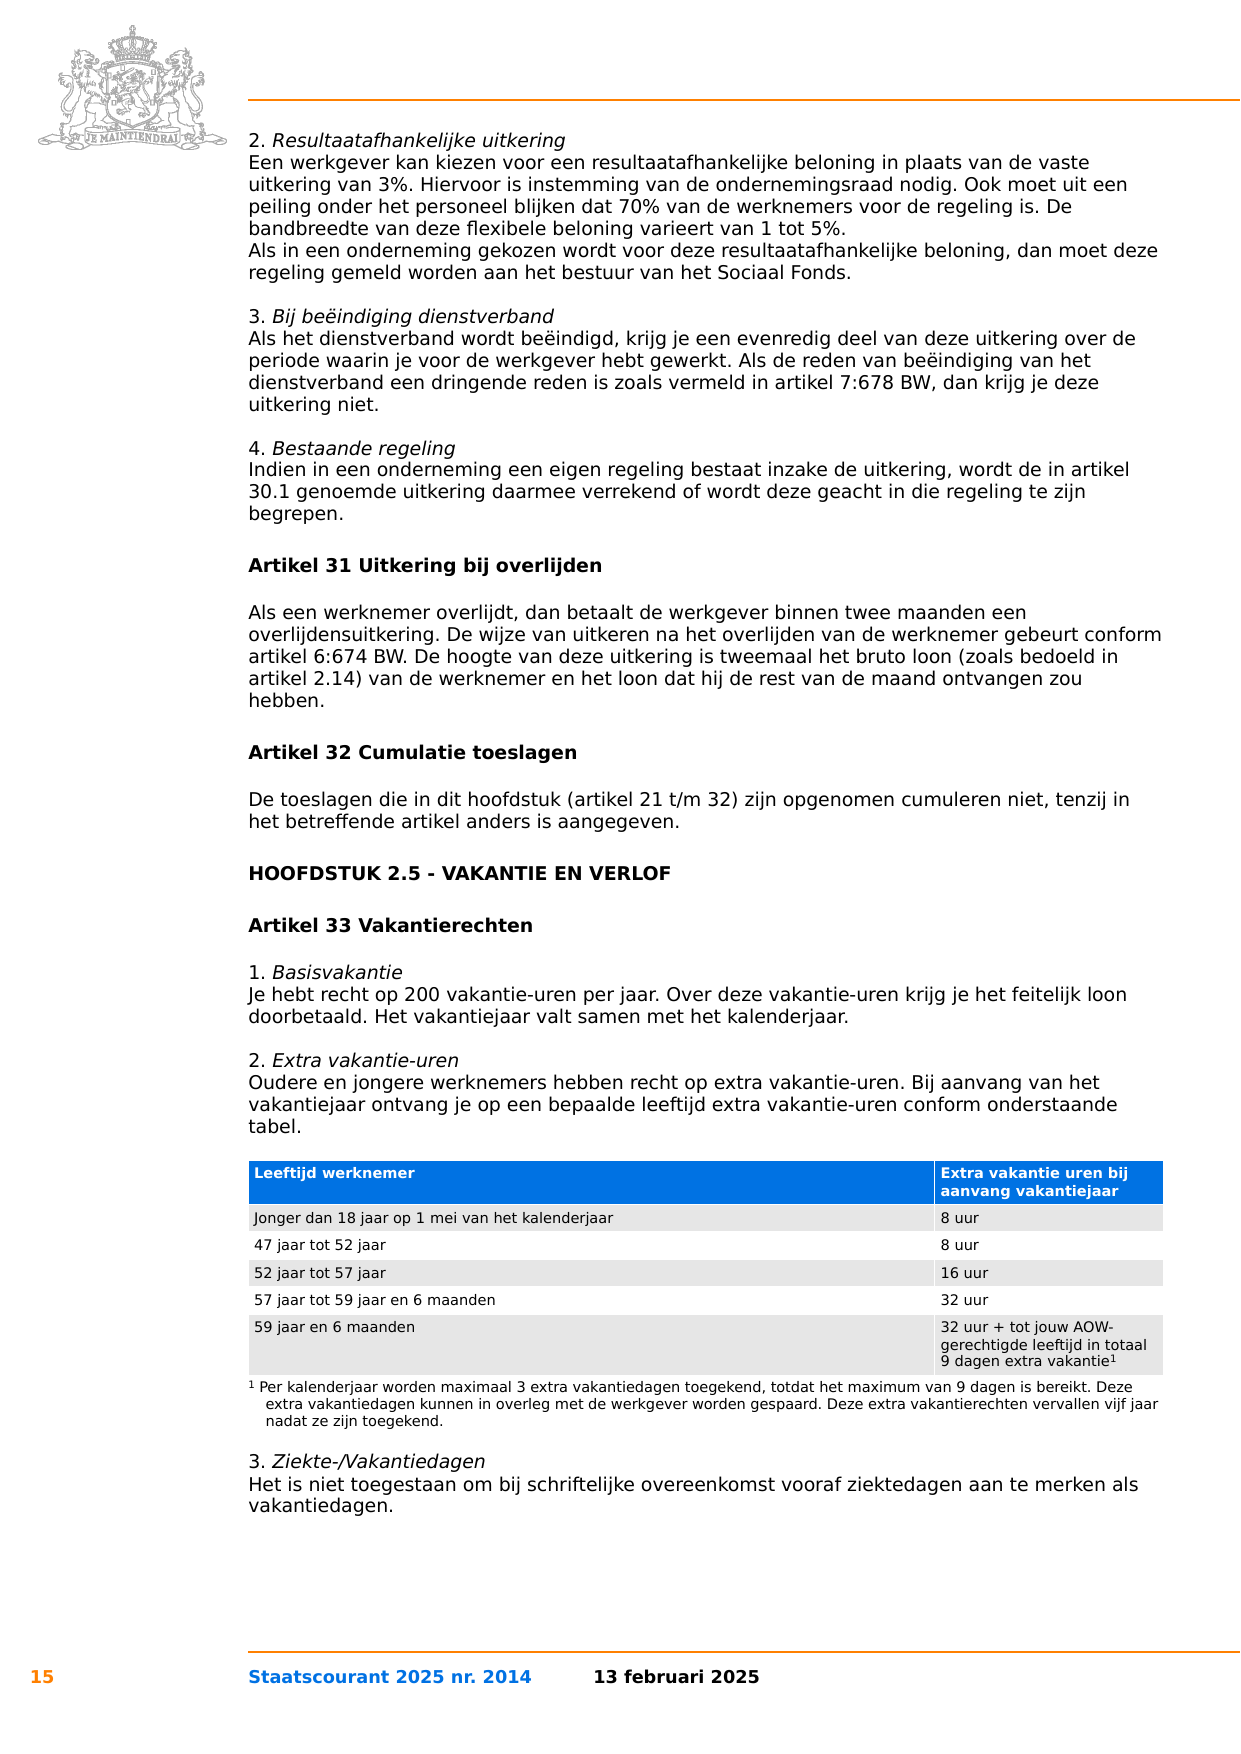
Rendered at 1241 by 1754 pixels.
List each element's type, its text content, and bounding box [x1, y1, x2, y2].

text Een werkgever kan kiezen voor een resultaatafhankelijke beloning in plaats van de vaste uitkering van 3%. Hiervoor is instemming van de ondernemingsraad nodig. Ook moet uit een peiling onder het personeel blijken dat 70% van de werknemers voor de regeling is. De bandbreedte van deze flexibele beloning varieert van 1 tot 5%. [248, 152, 1163, 240]
table_cell 32 uur + tot jouw AOW-gerechtigde leeftijd in totaal 9 dagen extra vakantie1 [935, 1315, 1163, 1375]
text Het is niet toegestaan om bij schriftelijke overeenkomst vooraf ziektedagen aan te merken als vakantiedagen. [248, 1473, 1163, 1517]
table_cell 57 jaar tot 59 jaar en 6 maanden [249, 1287, 934, 1314]
text 3. Bij beëindiging dienstverband [248, 306, 1163, 328]
table_cell 1 Per kalenderjaar worden maximaal 3 extra vakantiedagen toegekend, totdat het maximum van 9 dagen is bereikt. Deze extra vakantiedagen kunnen in overleg met de werkgever worden gespaard. Deze extra vakantierechten vervallen vijf jaar nadat ze zijn toegekend. [248, 1376, 1163, 1429]
table_header Extra vakantie uren bij aanvang vakantiejaar [935, 1161, 1163, 1204]
text 4. Bestaande regeling [248, 437, 1163, 459]
picture [38, 25, 227, 150]
table_cell 16 uur [935, 1260, 1163, 1286]
subtitle Artikel 31 Uitkering bij overlijden [248, 555, 1163, 577]
text Als in een onderneming gekozen wordt voor deze resultaatafhankelijke beloning, dan moet deze regeling gemeld worden aan het bestuur van het Sociaal Fonds. [248, 240, 1163, 284]
text 2. Extra vakantie-uren [248, 1050, 1163, 1072]
table_cell 47 jaar tot 52 jaar [249, 1233, 934, 1259]
table_cell 8 uur [935, 1205, 1163, 1231]
table_cell 8 uur [935, 1233, 1163, 1259]
text Als een werknemer overlijdt, dan betaalt de werkgever binnen twee maanden een overlijdensuitkering. De wijze van uitkeren na het overlijden van de werknemer gebeurt conform artikel 6:674 BW. De hoogte van deze uitkering is tweemaal het bruto loon (zoals bedoeld in artikel 2.14) van de werknemer en het loon dat hij de rest van de maand ontvangen zou hebben. [248, 602, 1163, 712]
text Indien in een onderneming een eigen regeling bestaat inzake de uitkering, wordt de in artikel 30.1 genoemde uitkering daarmee verrekend of wordt deze geacht in die regeling te zijn begrepen. [248, 459, 1163, 525]
subtitle HOOFDSTUK 2.5 - VAKANTIE EN VERLOF [248, 863, 1163, 885]
table_header Leeftijd werknemer [249, 1161, 934, 1204]
text Je hebt recht op 200 vakantie-uren per jaar. Over deze vakantie-uren krijg je het feitelijk loon doorbetaald. Het vakantiejaar valt samen met het kalenderjaar. [248, 984, 1163, 1028]
text De toeslagen die in dit hoofdstuk (artikel 21 t/m 32) zijn opgenomen cumuleren niet, tenzij in het betreffende artikel anders is aangegeven. [248, 789, 1163, 833]
table_cell 52 jaar tot 57 jaar [249, 1260, 934, 1286]
subtitle Artikel 32 Cumulatie toeslagen [248, 742, 1163, 764]
table_cell 59 jaar en 6 maanden [249, 1315, 934, 1375]
subtitle Artikel 33 Vakantierechten [248, 915, 1163, 937]
table_cell 32 uur [935, 1287, 1163, 1314]
text Als het dienstverband wordt beëindigd, krijg je een evenredig deel van deze uitkering over de periode waarin je voor de werkgever hebt gewerkt. Als de reden van beëindiging van het dienstverband een dringende reden is zoals vermeld in artikel 7:678 BW, dan krijg je deze uitkering niet. [248, 328, 1163, 416]
text Oudere en jongere werknemers hebben recht op extra vakantie-uren. Bij aanvang van het vakantiejaar ontvang je op een bepaalde leeftijd extra vakantie-uren conform onderstaande tabel. [248, 1072, 1163, 1138]
text 2. Resultaatafhankelijke uitkering [248, 130, 1163, 152]
text 1. Basisvakantie [248, 962, 1163, 984]
table_cell Jonger dan 18 jaar op 1 mei van het kalenderjaar [249, 1205, 934, 1231]
text 3. Ziekte-/Vakantiedagen [248, 1451, 1163, 1473]
